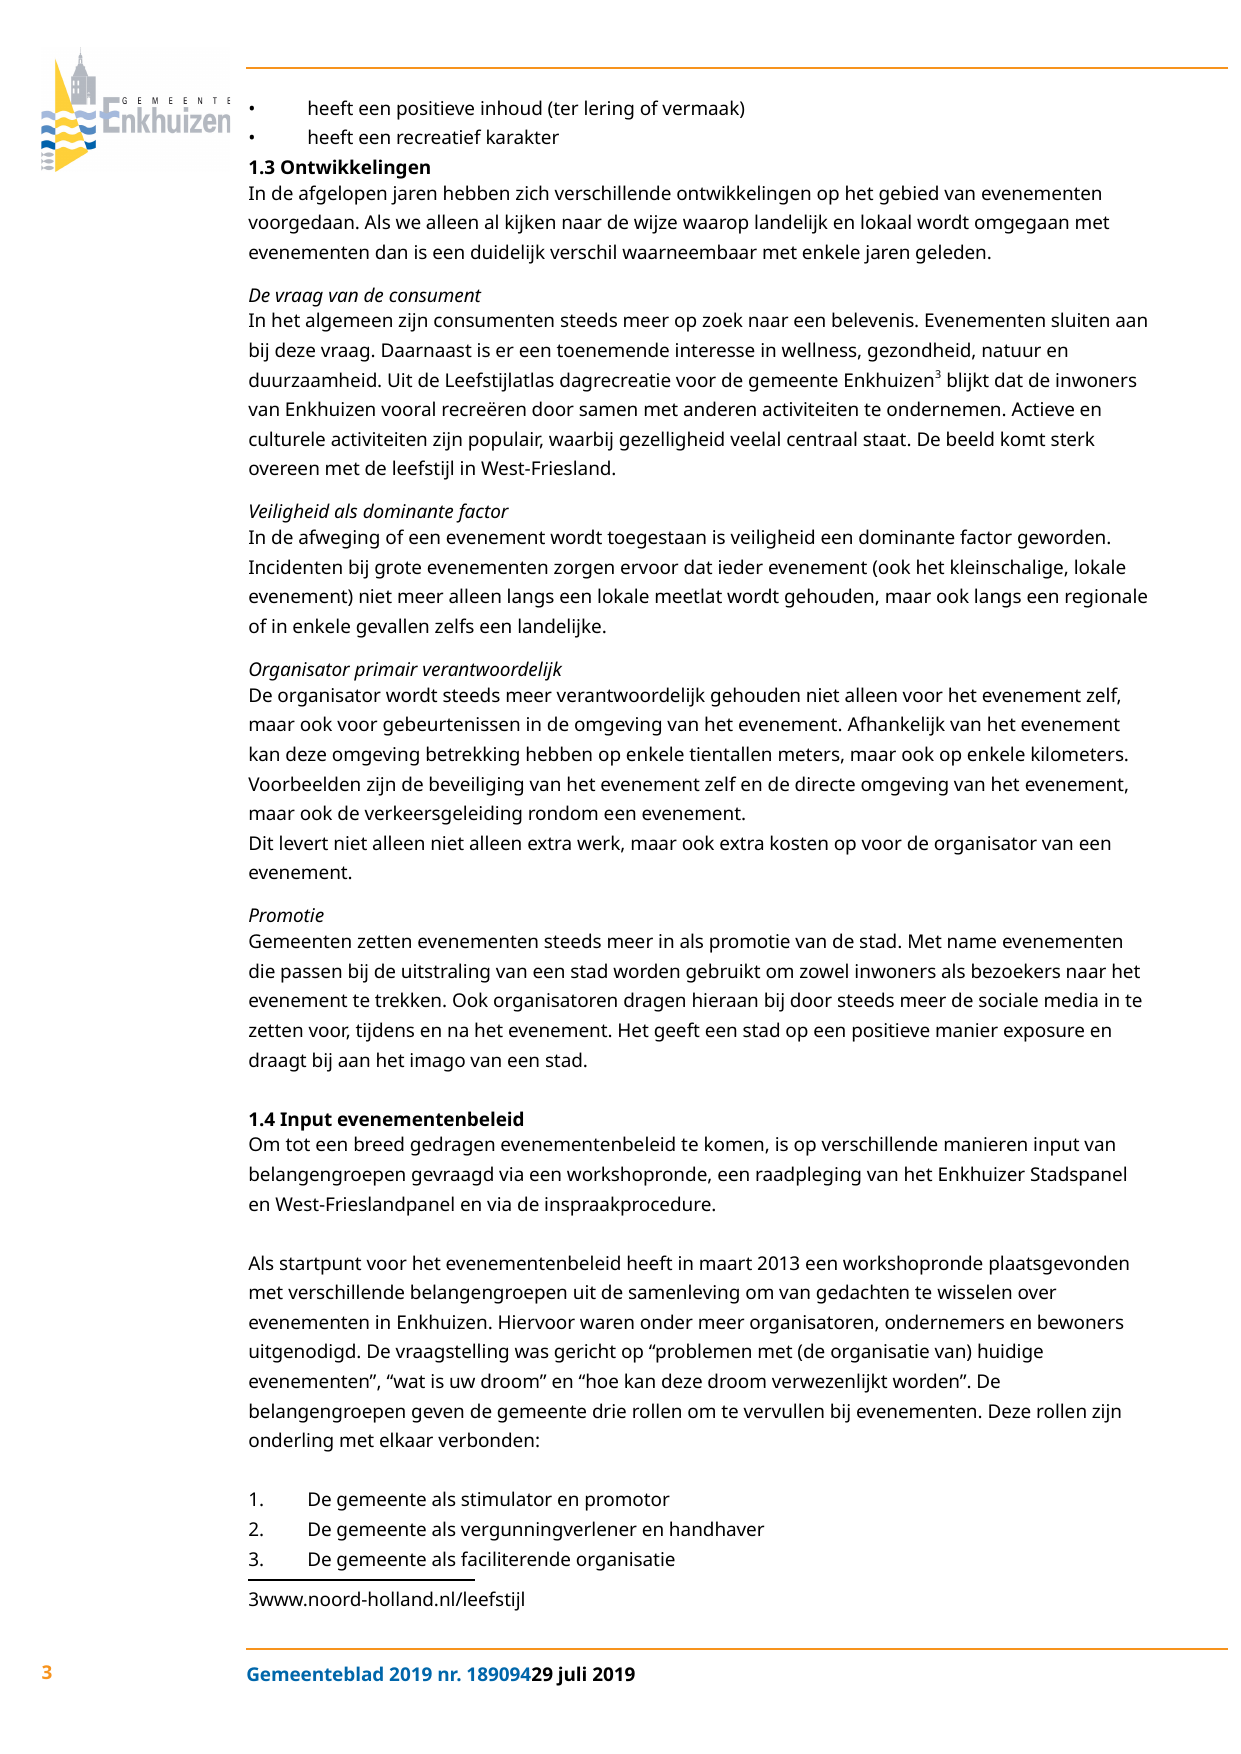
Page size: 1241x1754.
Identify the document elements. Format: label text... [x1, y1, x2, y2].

text De organisator wordt steeds meer verantwoordelijk gehouden niet alleen voor het evenement zelf, maar ook voor gebeurtenissen in de omgeving van het evenement. Afhankelijk van het evenement kan deze omgeving betrekking hebben op enkele tientallen meters, maar ook op enkele kilometers. Voorbeelden zijn de beveiliging van het evenement zelf en de directe omgeving van het evenement, maar ook de verkeersgeleiding rondom een evenement. [248, 682, 1152, 826]
text In de afweging of een evenement wordt toegestaan is veiligheid een dominante factor geworden. Incidenten bij grote evenementen zorgen ervoor dat ieder evenement (ook het kleinschalige, lokale evenement) niet meer alleen langs een lokale meetlat wordt gehouden, maar ook langs een regionale of in enkele gevallen zelfs een landelijke. [248, 524, 1152, 639]
list heeft een recreatief karakter [248, 124, 1152, 150]
text www.noord-holland.nl/leefstijl [248, 1586, 1152, 1612]
text De vraag van de consument [248, 282, 1152, 308]
picture [41, 47, 231, 172]
text Dit levert niet alleen niet alleen extra werk, maar ook extra kosten op voor de organisator van een evenement. [248, 830, 1152, 885]
text Promotie [248, 903, 1152, 928]
text 1.3 Ontwikkelingen [248, 154, 1152, 180]
list De gemeente als stimulator en promotor [248, 1487, 1152, 1512]
text In de afgelopen jaren hebben zich verschillende ontwikkelingen op het gebied van evenementen voorgedaan. Als we alleen al kijken naar de wijze waarop landelijk en lokaal wordt omgegaan met evenementen dan is een duidelijk verschil waarneembaar met enkele jaren geleden. [248, 180, 1152, 264]
text Om tot een breed gedragen evenementenbeleid te komen, is op verschillende manieren input van belangengroepen gevraagd via een workshopronde, een raadpleging van het Enkhuizer Stadspanel en West-Frieslandpanel en via de inspraakprocedure. [248, 1132, 1152, 1217]
text 1.4 Input evenementenbeleid [248, 1106, 1152, 1132]
list De gemeente als vergunningverlener en handhaver [248, 1516, 1152, 1542]
text Gemeenten zetten evenementen steeds meer in als promotie van de stad. Met name evenementen die passen bij de uitstraling van een stad worden gebruikt om zowel inwoners als bezoekers naar het evenement te trekken. Ook organisatoren dragen hieraan bij door steeds meer de sociale media in te zetten voor, tijdens en na het evenement. Het geeft een stad op een positieve manier exposure en draagt bij aan het imago van een stad. [248, 928, 1152, 1072]
text In het algemeen zijn consumenten steeds meer op zoek naar een belevenis. Evenementen sluiten aan bij deze vraag. Daarnaast is er een toenemende interesse in wellness, gezondheid, natuur en duurzaamheid. Uit de Leefstijlatlas dagrecreatie voor de gemeente Enkhuizen blijkt dat de inwoners van Enkhuizen vooral recreëren door samen met anderen activiteiten te ondernemen. Actieve en culturele activiteiten zijn populair, waarbij gezelligheid veelal centraal staat. De beeld komt sterk overeen met de leefstijl in West-Friesland. [248, 308, 1152, 481]
text Organisator primair verantwoordelijk [248, 656, 1152, 682]
list heeft een positieve inhoud (ter lering of vermaak) [248, 95, 1152, 121]
text Als startpunt voor het evenementenbeleid heeft in maart 2013 een workshopronde plaatsgevonden met verschillende belangengroepen uit de samenleving om van gedachten te wisselen over evenementen in Enkhuizen. Hiervoor waren onder meer organisatoren, ondernemers en bewoners uitgenodigd. De vraagstelling was gericht op “problemen met (de organisatie van) huidige evenementen”, “wat is uw droom” en “hoe kan deze droom verwezenlijkt worden”. De belangengroepen geven de gemeente drie rollen om te vervullen bij evenementen. Deze rollen zijn onderling met elkaar verbonden: [248, 1250, 1152, 1453]
list De gemeente als faciliterende organisatie [248, 1546, 1152, 1572]
text Veiligheid als dominante factor [248, 499, 1152, 524]
